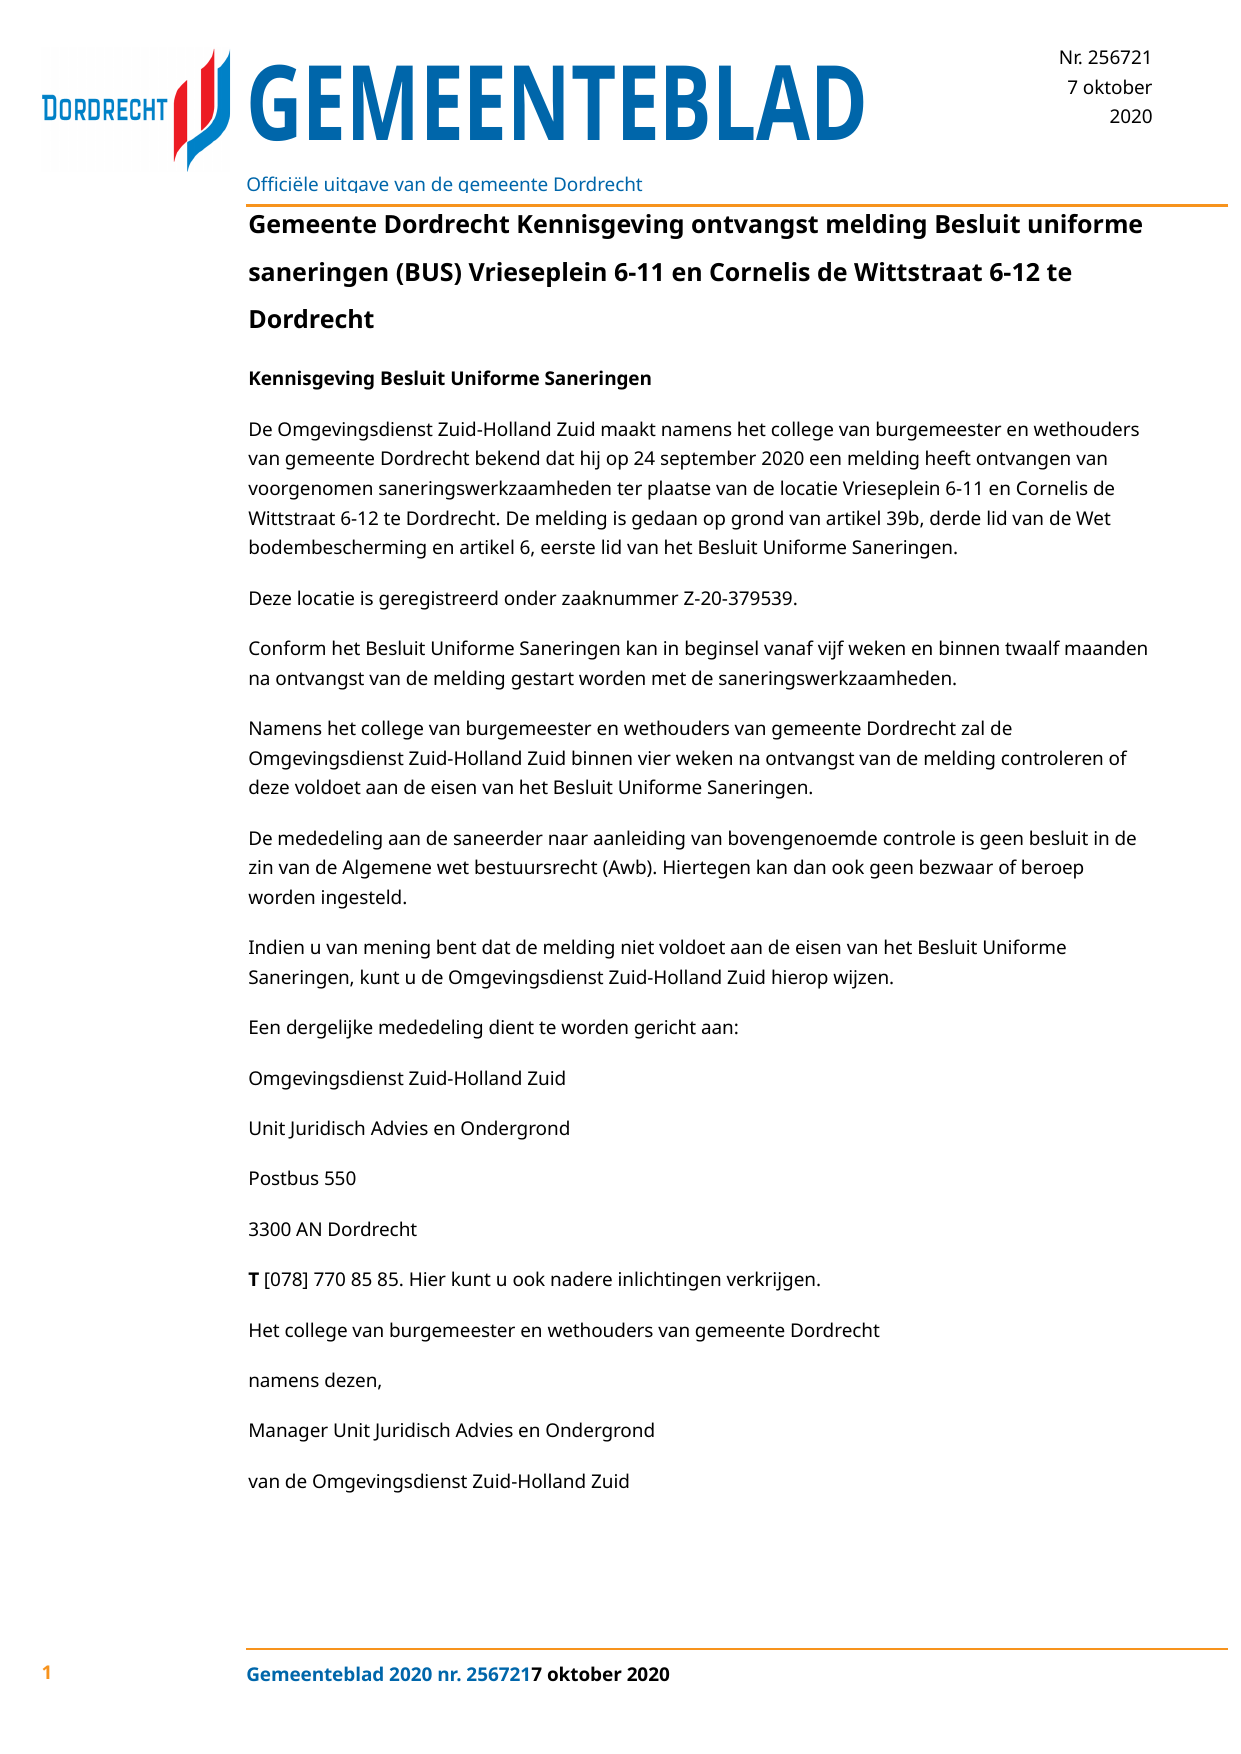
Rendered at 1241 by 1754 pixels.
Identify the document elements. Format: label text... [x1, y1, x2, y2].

text De Omgevingsdienst Zuid-Holland Zuid maakt namens het college van burgemeester en wethouders van gemeente Dordrecht bekend dat hij op 24 september 2020 een melding heeft ontvangen van voorgenomen saneringswerkzaamheden ter plaatse van de locatie Vrieseplein 6-11 en Cornelis de Wittstraat 6-12 te Dordrecht. De melding is gedaan op grond van artikel 39b, derde lid van de Wet bodembescherming en artikel 6, eerste lid van het Besluit Uniforme Saneringen. [248, 416, 1152, 560]
text Kennisgeving Besluit Uniforme Saneringen [248, 366, 1152, 391]
text Postbus 550 [248, 1166, 1152, 1191]
text 3300 AN Dordrecht [248, 1216, 1152, 1242]
text Unit Juridisch Advies en Ondergrond [248, 1115, 1152, 1141]
picture [41, 47, 231, 172]
text Een dergelijke mededeling dient te worden gericht aan: [248, 1014, 1152, 1040]
text Deze locatie is geregistreerd onder zaaknummer Z-20-379539. [248, 585, 1152, 610]
text namens dezen, [248, 1367, 1152, 1393]
text Gemeente Dordrecht Kennisgeving ontvangst melding Besluit uniforme saneringen (BUS) Vrieseplein 6-11 en Cornelis de Wittstraat 6-12 te Dordrecht [248, 207, 1152, 336]
text Het college van burgemeester en wethouders van gemeente Dordrecht [248, 1317, 1152, 1342]
text Conform het Besluit Uniforme Saneringen kan in beginsel vanaf vijf weken en binnen twaalf maanden na ontvangst van de melding gestart worden met de saneringswerkzaamheden. [248, 635, 1152, 690]
text Namens het college van burgemeester en wethouders van gemeente Dordrecht zal de Omgevingsdienst Zuid-Holland Zuid binnen vier weken na ontvangst van de melding controleren of deze voldoet aan de eisen van het Besluit Uniforme Saneringen. [248, 715, 1152, 800]
text T [078] 770 85 85. Hier kunt u ook nadere inlichtingen verkrijgen. [248, 1266, 1152, 1292]
text De mededeling aan de saneerder naar aanleiding van bovengenoemde controle is geen besluit in de zin van de Algemene wet bestuursrecht (Awb). Hiertegen kan dan ook geen bezwaar of beroep worden ingesteld. [248, 825, 1152, 909]
text Indien u van mening bent dat de melding niet voldoet aan de eisen van het Besluit Uniforme Saneringen, kunt u de Omgevingsdienst Zuid-Holland Zuid hierop wijzen. [248, 934, 1152, 989]
text Manager Unit Juridisch Advies en Ondergrond [248, 1418, 1152, 1443]
text Omgevingsdienst Zuid-Holland Zuid [248, 1065, 1152, 1090]
text van de Omgevingsdienst Zuid-Holland Zuid [248, 1468, 1152, 1494]
